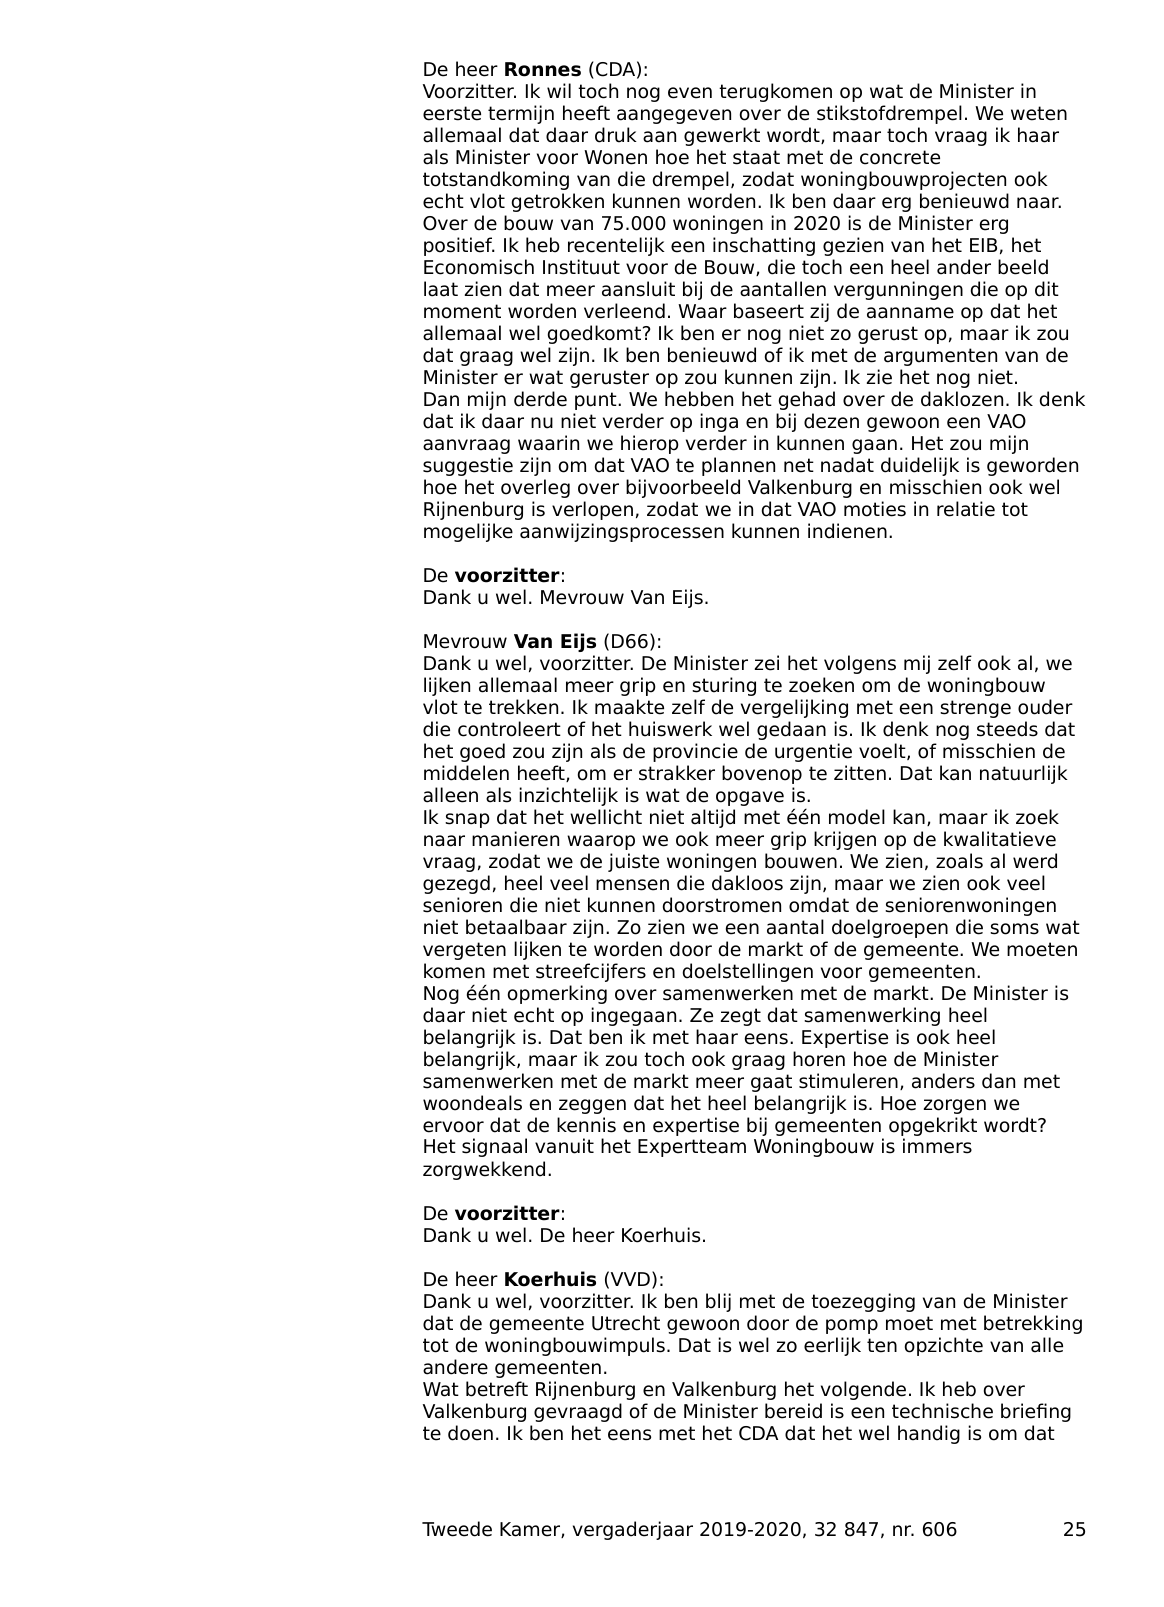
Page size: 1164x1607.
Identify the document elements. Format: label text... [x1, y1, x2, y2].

text Dank u wel. Mevrouw Van Eijs. [422, 587, 1087, 609]
text Dank u wel. De heer Koerhuis. [422, 1224, 1087, 1247]
text Dank u wel, voorzitter. Ik ben blij met de toezegging van de Minister dat de gemeente Utrecht gewoon door de pomp moet met betrekking tot de woningbouwimpuls. Dat is wel zo eerlijk ten opzichte van alle andere gemeenten. [422, 1291, 1087, 1379]
text De heer Ronnes (CDA): [422, 59, 1087, 81]
text Voorzitter. Ik wil toch nog even terugkomen op wat de Minister in eerste termijn heeft aangegeven over de stikstofdrempel. We weten allemaal dat daar druk aan gewerkt wordt, maar toch vraag ik haar als Minister voor Wonen hoe het staat met de concrete totstandkoming van die drempel, zodat woningbouwprojecten ook echt vlot getrokken kunnen worden. Ik ben daar erg benieuwd naar. [422, 81, 1087, 213]
text Wat betreft Rijnenburg en Valkenburg het volgende. Ik heb over Valkenburg gevraagd of de Minister bereid is een technische briefing te doen. Ik ben het eens met het CDA dat het wel handig is om dat [422, 1379, 1087, 1444]
text Nog één opmerking over samenwerken met de markt. De Minister is daar niet echt op ingegaan. Ze zegt dat samenwerking heel belangrijk is. Dat ben ik met haar eens. Expertise is ook heel belangrijk, maar ik zou toch ook graag horen hoe de Minister samenwerken met de markt meer gaat stimuleren, anders dan met woondeals en zeggen dat het heel belangrijk is. Hoe zorgen we ervoor dat de kennis en expertise bij gemeenten opgekrikt wordt? Het signaal vanuit het Expertteam Woningbouw is immers zorgwekkend. [422, 983, 1087, 1180]
text De heer Koerhuis (VVD): [422, 1269, 1087, 1291]
text Over de bouw van 75.000 woningen in 2020 is de Minister erg positief. Ik heb recentelijk een inschatting gezien van het EIB, het Economisch Instituut voor de Bouw, die toch een heel ander beeld laat zien dat meer aansluit bij de aantallen vergunningen die op dit moment worden verleend. Waar baseert zij de aanname op dat het allemaal wel goedkomt? Ik ben er nog niet zo gerust op, maar ik zou dat graag wel zijn. Ik ben benieuwd of ik met de argumenten van de Minister er wat geruster op zou kunnen zijn. Ik zie het nog niet. [422, 213, 1087, 389]
text De voorzitter: [422, 565, 1087, 587]
text Ik snap dat het wellicht niet altijd met één model kan, maar ik zoek naar manieren waarop we ook meer grip krijgen op de kwalitatieve vraag, zodat we de juiste woningen bouwen. We zien, zoals al werd gezegd, heel veel mensen die dakloos zijn, maar we zien ook veel senioren die niet kunnen doorstromen omdat de seniorenwoningen niet betaalbaar zijn. Zo zien we een aantal doelgroepen die soms wat vergeten lijken te worden door de markt of de gemeente. We moeten komen met streefcijfers en doelstellingen voor gemeenten. [422, 807, 1087, 983]
text De voorzitter: [422, 1203, 1087, 1224]
text Dan mijn derde punt. We hebben het gehad over de daklozen. Ik denk dat ik daar nu niet verder op inga en bij dezen gewoon een VAO aanvraag waarin we hierop verder in kunnen gaan. Het zou mijn suggestie zijn om dat VAO te plannen net nadat duidelijk is geworden hoe het overleg over bijvoorbeeld Valkenburg en misschien ook wel Rijnenburg is verlopen, zodat we in dat VAO moties in relatie tot mogelijke aanwijzingsprocessen kunnen indienen. [422, 389, 1087, 543]
text Mevrouw Van Eijs (D66): [422, 631, 1087, 653]
text Dank u wel, voorzitter. De Minister zei het volgens mij zelf ook al, we lijken allemaal meer grip en sturing te zoeken om de woningbouw vlot te trekken. Ik maakte zelf de vergelijking met een strenge ouder die controleert of het huiswerk wel gedaan is. Ik denk nog steeds dat het goed zou zijn als de provincie de urgentie voelt, of misschien de middelen heeft, om er strakker bovenop te zitten. Dat kan natuurlijk alleen als inzichtelijk is wat de opgave is. [422, 653, 1087, 807]
